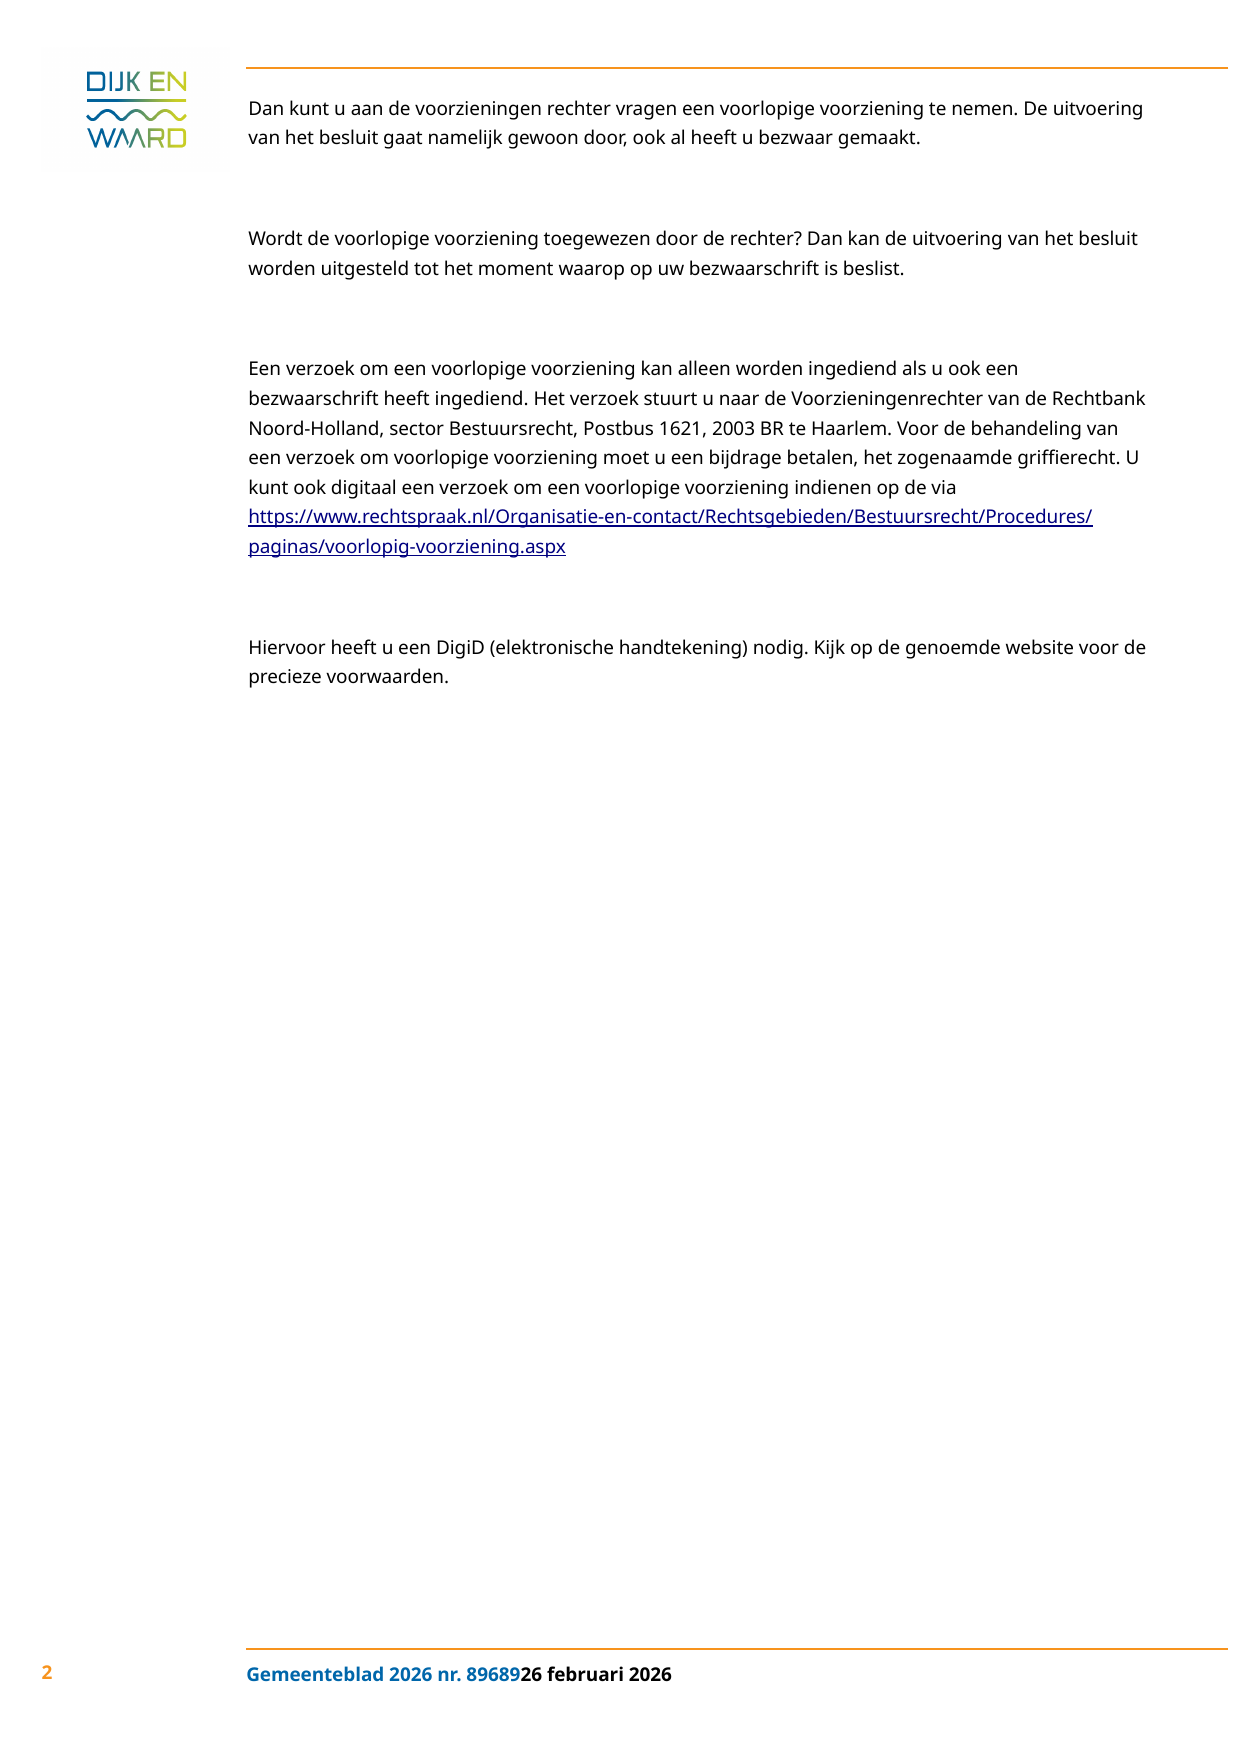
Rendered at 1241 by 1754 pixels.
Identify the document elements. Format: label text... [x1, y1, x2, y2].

text Een verzoek om een voorlopige voorziening kan alleen worden ingediend als u ook een bezwaarschrift heeft ingediend. Het verzoek stuurt u naar de Voorzieningenrechter van de Rechtbank Noord-Holland, sector Bestuursrecht, Postbus 1621, 2003 BR te Haarlem. Voor de behandeling van een verzoek om voorlopige voorziening moet u een bijdrage betalen, het zogenaamde griffierecht. U kunt ook digitaal een verzoek om een voorlopige voorziening indienen op de via https://www.rechtspraak.nl/Organisatie-en-contact/Rechtsgebieden/Bestuursrecht/Procedures/paginas/voorlopig-voorziening.aspx [248, 356, 1152, 559]
text Wordt de voorlopige voorziening toegewezen door de rechter? Dan kan de uitvoering van het besluit worden uitgesteld tot het moment waarop op uw bezwaarschrift is beslist. [248, 225, 1152, 281]
text Hiervoor heeft u een DigiD (elektronische handtekening) nodig. Kijk op de genoemde website voor de precieze voorwaarden. [248, 634, 1152, 689]
text Dan kunt u aan de voorzieningen rechter vragen een voorlopige voorziening te nemen. De uitvoering van het besluit gaat namelijk gewoon door, ook al heeft u bezwaar gemaakt. [248, 95, 1152, 150]
picture [41, 47, 231, 172]
